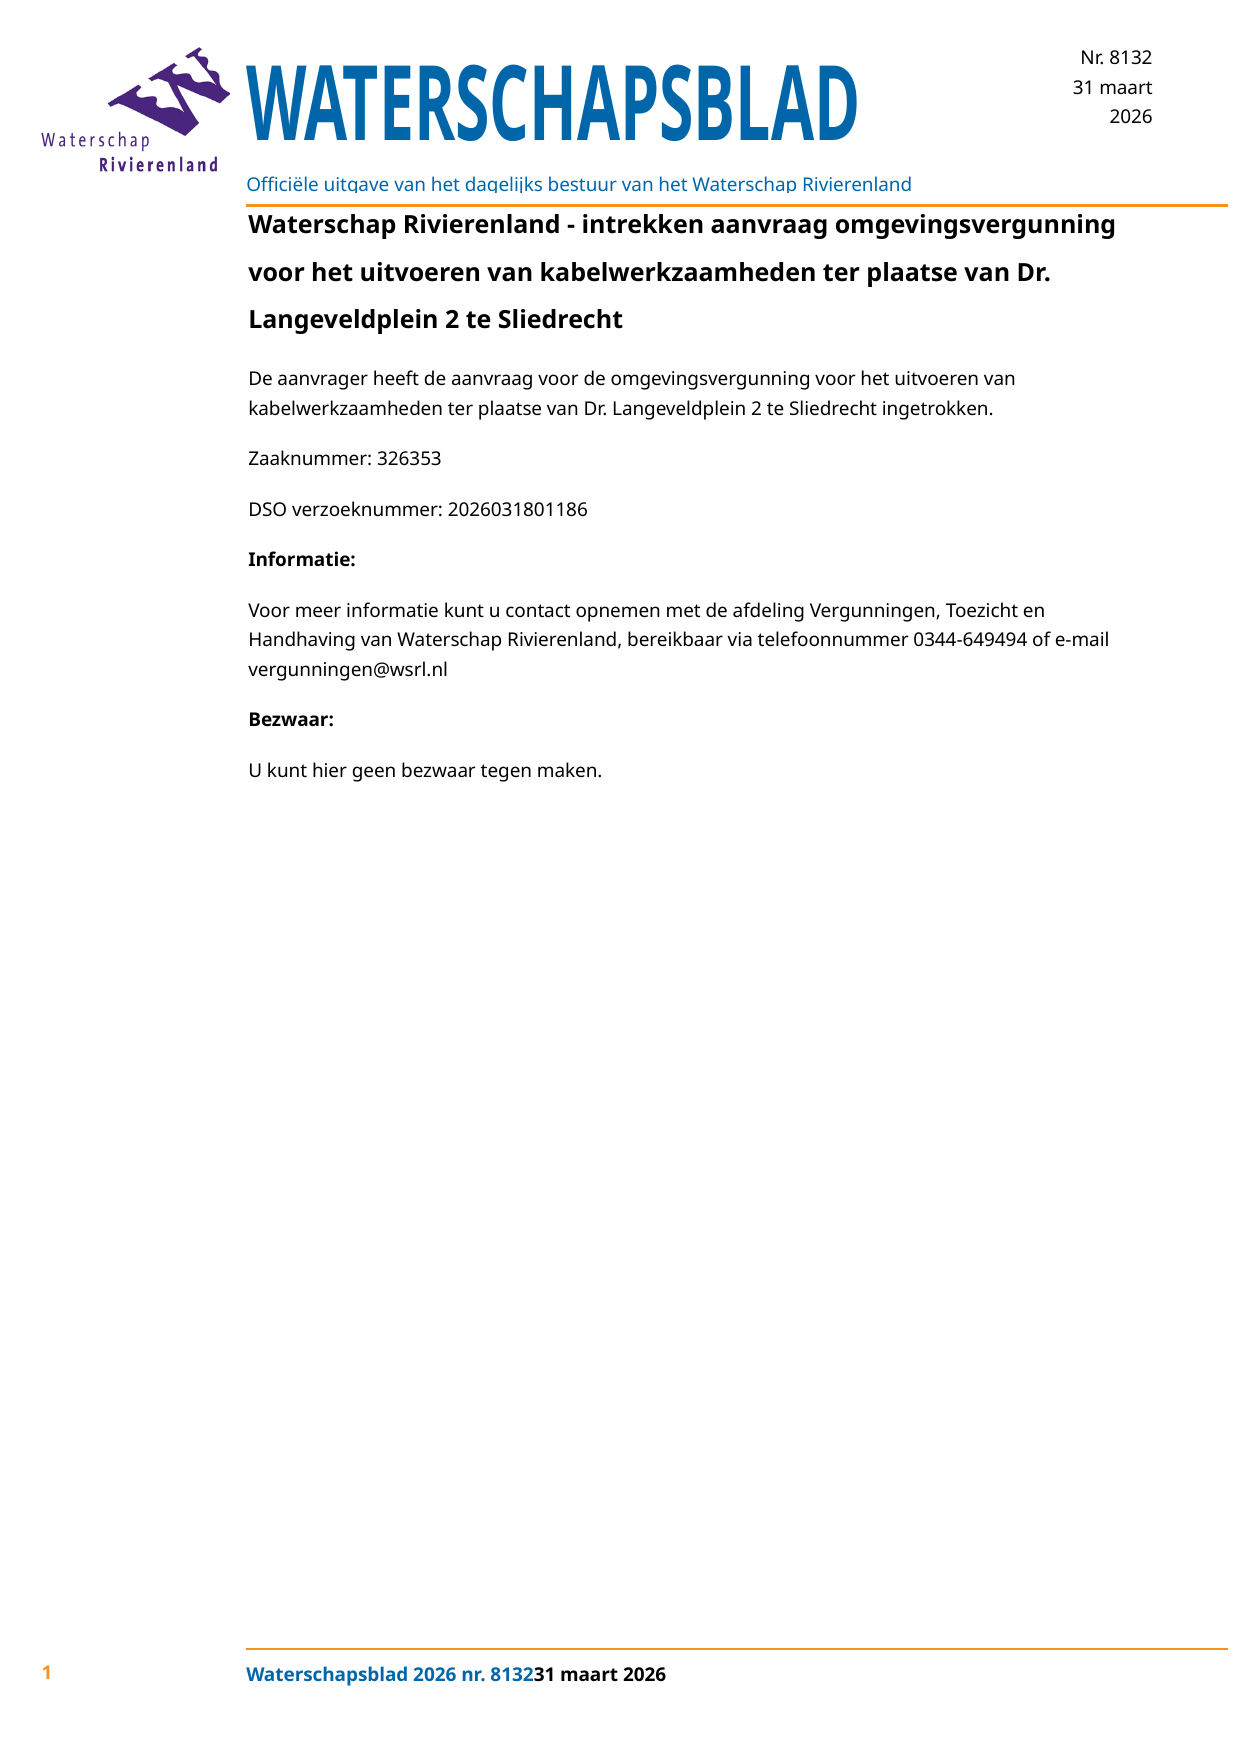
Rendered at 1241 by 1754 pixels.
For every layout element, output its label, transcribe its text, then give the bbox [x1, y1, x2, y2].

text De aanvrager heeft de aanvraag voor de omgevingsvergunning voor het uitvoeren van kabelwerkzaamheden ter plaatse van Dr. Langeveldplein 2 te Sliedrecht ingetrokken. [248, 366, 1152, 421]
text Voor meer informatie kunt u contact opnemen met de afdeling Vergunningen, Toezicht en Handhaving van Waterschap Rivierenland, bereikbaar via telefoonnummer 0344-649494 of e-mail vergunningen@wsrl.nl [248, 597, 1152, 682]
picture [41, 47, 231, 172]
text Waterschap Rivierenland - intrekken aanvraag omgevingsvergunning voor het uitvoeren van kabelwerkzaamheden ter plaatse van Dr. Langeveldplein 2 te Sliedrecht [248, 207, 1152, 336]
text Bezwaar: [248, 706, 1152, 732]
text Informatie: [248, 546, 1152, 572]
text DSO verzoeknummer: 2026031801186 [248, 496, 1152, 522]
text Zaaknummer: 326353 [248, 446, 1152, 471]
text U kunt hier geen bezwaar tegen maken. [248, 757, 1152, 782]
